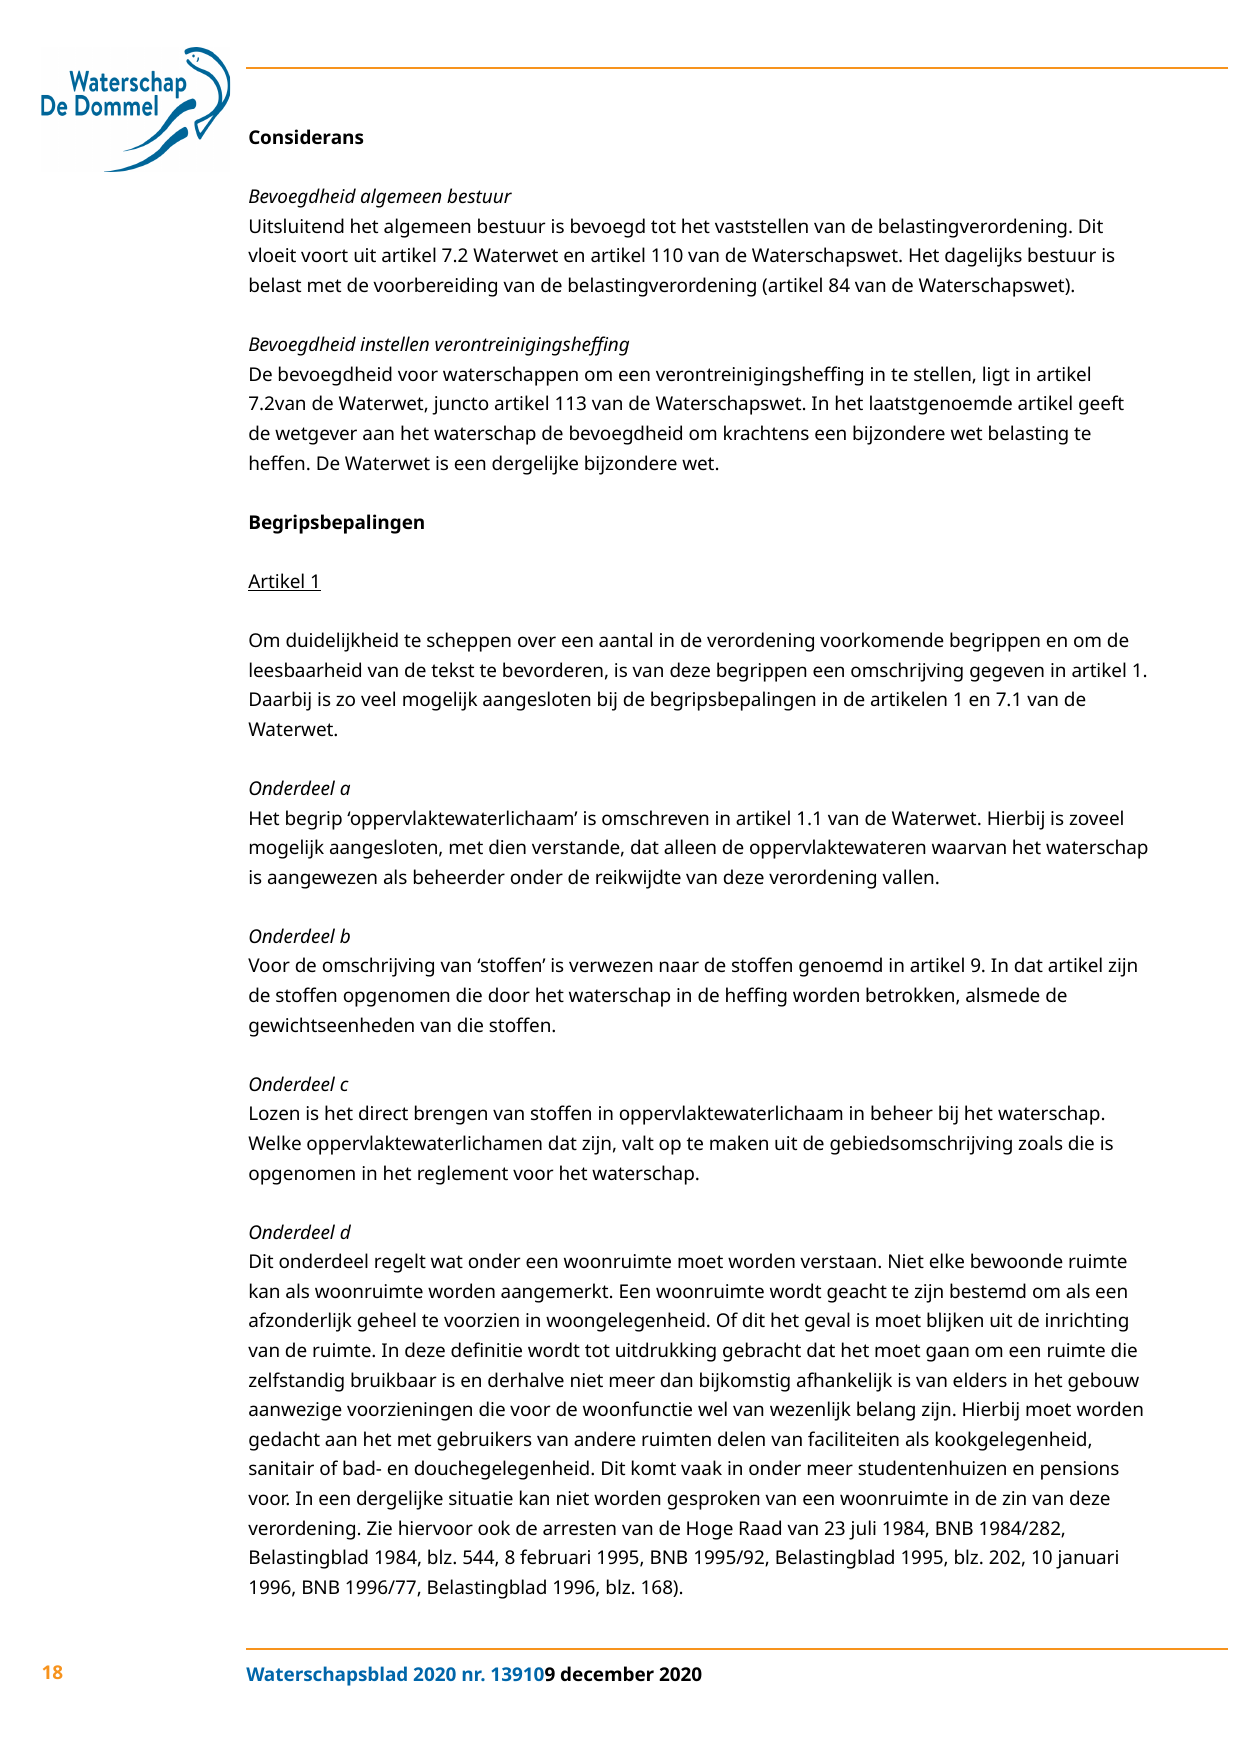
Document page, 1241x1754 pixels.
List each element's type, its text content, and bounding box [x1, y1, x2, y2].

text Bevoegdheid instellen verontreinigingsheffing [248, 331, 1152, 357]
picture [41, 47, 231, 172]
text Onderdeel c [248, 1071, 1152, 1097]
text Onderdeel a [248, 775, 1152, 801]
picture [198, 118, 210, 131]
text Dit onderdeel regelt wat onder een woonruimte moet worden verstaan. Niet elke bewoonde ruimte kan als woonruimte worden aangemerkt. Een woonruimte wordt geacht te zijn bestemd om als een afzonderlijk geheel te voorzien in woongelegenheid. Of dit het geval is moet blijken uit de inrichting van de ruimte. In deze definitie wordt tot uitdrukking gebracht dat het moet gaan om een ruimte die zelfstandig bruikbaar is en derhalve niet meer dan bijkomstig afhankelijk is van elders in het gebouw aanwezige voorzieningen die voor de woonfunctie wel van wezenlijk belang zijn. Hierbij moet worden gedacht aan het met gebruikers van andere ruimten delen van faciliteiten als kookgelegenheid, sanitair of bad- en douchegelegenheid. Dit komt vaak in onder meer studentenhuizen en pensions voor. In een dergelijke situatie kan niet worden gesproken van een woonruimte in de zin van deze verordening. Zie hiervoor ook de arresten van de Hoge Raad van 23 juli 1984, BNB 1984/282, Belastingblad 1984, blz. 544, 8 februari 1995, BNB 1995/92, Belastingblad 1995, blz. 202, 10 januari 1996, BNB 1996/77, Belastingblad 1996, blz. 168). [248, 1248, 1152, 1600]
text De bevoegdheid voor waterschappen om een verontreinigingsheffing in te stellen, ligt in artikel 7.2van de Waterwet, juncto artikel 113 van de Waterschapswet. In het laatstgenoemde artikel geeft de wetgever aan het waterschap de bevoegdheid om krachtens een bijzondere wet belasting te heffen. De Waterwet is een dergelijke bijzondere wet. [248, 361, 1152, 476]
text Artikel 1 [248, 568, 1152, 594]
text Lozen is het direct brengen van stoffen in oppervlaktewaterlichaam in beheer bij het waterschap. Welke oppervlaktewaterlichamen dat zijn, valt op te maken uit de gebiedsomschrijving zoals die is opgenomen in het reglement voor het waterschap. [248, 1101, 1152, 1186]
text Om duidelijkheid te scheppen over een aantal in de verordening voorkomende begrippen en om de leesbaarheid van de tekst te bevorderen, is van deze begrippen een omschrijving gegeven in artikel 1. Daarbij is zo veel mogelijk aangesloten bij de begripsbepalingen in de artikelen 1 en 7.1 van de Waterwet. [248, 627, 1152, 742]
text Voor de omschrijving van ‘stoffen’ is verwezen naar de stoffen genoemd in artikel 9. In dat artikel zijn de stoffen opgenomen die door het waterschap in de heffing worden betrokken, alsmede de gewichtseenheden van die stoffen. [248, 953, 1152, 1038]
text Begripsbepalingen [248, 509, 1152, 535]
text Het begrip ‘oppervlaktewaterlichaam’ is omschreven in artikel 1.1 van de Waterwet. Hierbij is zoveel mogelijk aangesloten, met dien verstande, dat alleen de oppervlaktewateren waarvan het waterschap is aangewezen als beheerder onder de reikwijdte van deze verordening vallen. [248, 805, 1152, 890]
text Onderdeel b [248, 923, 1152, 949]
picture [45, 99, 51, 111]
text Bevoegdheid algemeen bestuur [248, 183, 1152, 209]
text Onderdeel d [248, 1219, 1152, 1245]
picture [204, 47, 231, 76]
text Uitsluitend het algemeen bestuur is bevoegd tot het vaststellen van de belastingverordening. Dit vloeit voort uit artikel 7.2 Waterwet en artikel 110 van de Waterschapswet. Het dagelijks bestuur is belast met de voorbereiding van de belastingverordening (artikel 84 van de Waterschapswet). [248, 213, 1152, 298]
text Considerans [248, 124, 1152, 150]
